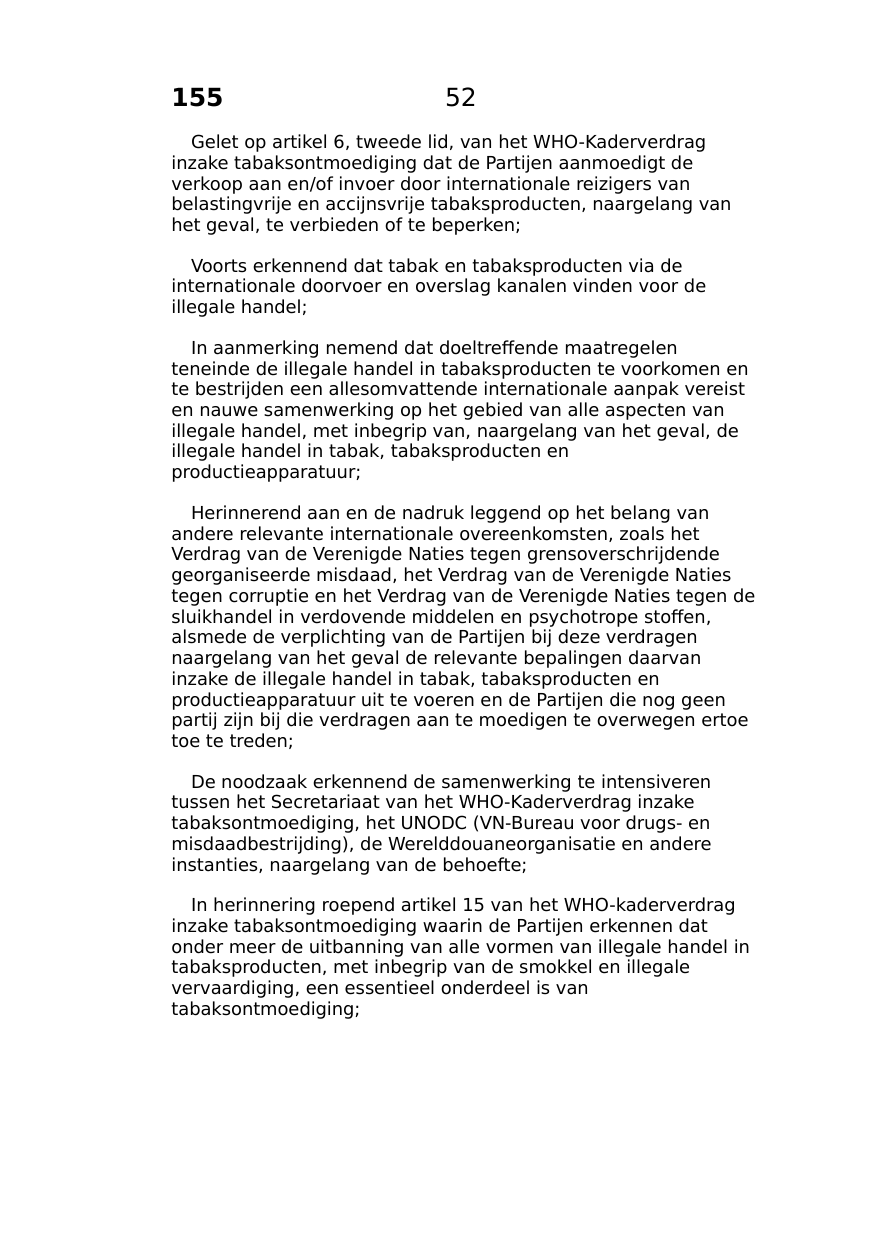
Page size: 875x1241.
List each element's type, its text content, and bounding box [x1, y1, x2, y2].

text De noodzaak erkennend de samenwerking te intensiveren tussen het Secretariaat van het WHO-Kaderverdrag inzake tabaksontmoediging, het UNODC (VN-Bureau voor drugs- en misdaadbestrijding), de Werelddouaneorganisatie en andere instanties, naargelang van de behoefte; [171, 772, 756, 875]
text Voorts erkennend dat tabak en tabaksproducten via de internationale doorvoer en overslag kanalen vinden voor de illegale handel; [171, 256, 756, 318]
text In aanmerking nemend dat doeltreffende maatregelen teneinde de illegale handel in tabaksproducten te voorkomen en te bestrijden een allesomvattende internationale aanpak vereist en nauwe samenwerking op het gebied van alle aspecten van illegale handel, met inbegrip van, naargelang van het geval, de illegale handel in tabak, tabaksproducten en productieapparatuur; [171, 338, 756, 483]
text Gelet op artikel 6, tweede lid, van het WHO-Kaderverdrag inzake tabaksontmoediging dat de Partijen aanmoedigt de verkoop aan en/of invoer door internationale reizigers van belastingvrije en accijnsvrije tabaksproducten, naargelang van het geval, te verbieden of te beperken; [171, 132, 756, 236]
text In herinnering roepend artikel 15 van het WHO-kaderverdrag inzake tabaksontmoediging waarin de Partijen erkennen dat onder meer de uitbanning van alle vormen van illegale handel in tabaksproducten, met inbegrip van de smokkel en illegale vervaardiging, een essentieel onderdeel is van tabaksontmoediging; [171, 895, 756, 1019]
text Herinnerend aan en de nadruk leggend op het belang van andere relevante internationale overeenkomsten, zoals het Verdrag van de Verenigde Naties tegen grensoverschrijdende georganiseerde misdaad, het Verdrag van de Verenigde Naties tegen corruptie en het Verdrag van de Verenigde Naties tegen de sluikhandel in verdovende middelen en psychotrope stoffen, alsmede de verplichting van de Partijen bij deze verdragen naargelang van het geval de relevante bepalingen daarvan inzake de illegale handel in tabak, tabaksproducten en productieapparatuur uit te voeren en de Partijen die nog geen partij zijn bij die verdragen aan te moedigen te overwegen ertoe toe te treden; [171, 503, 756, 752]
